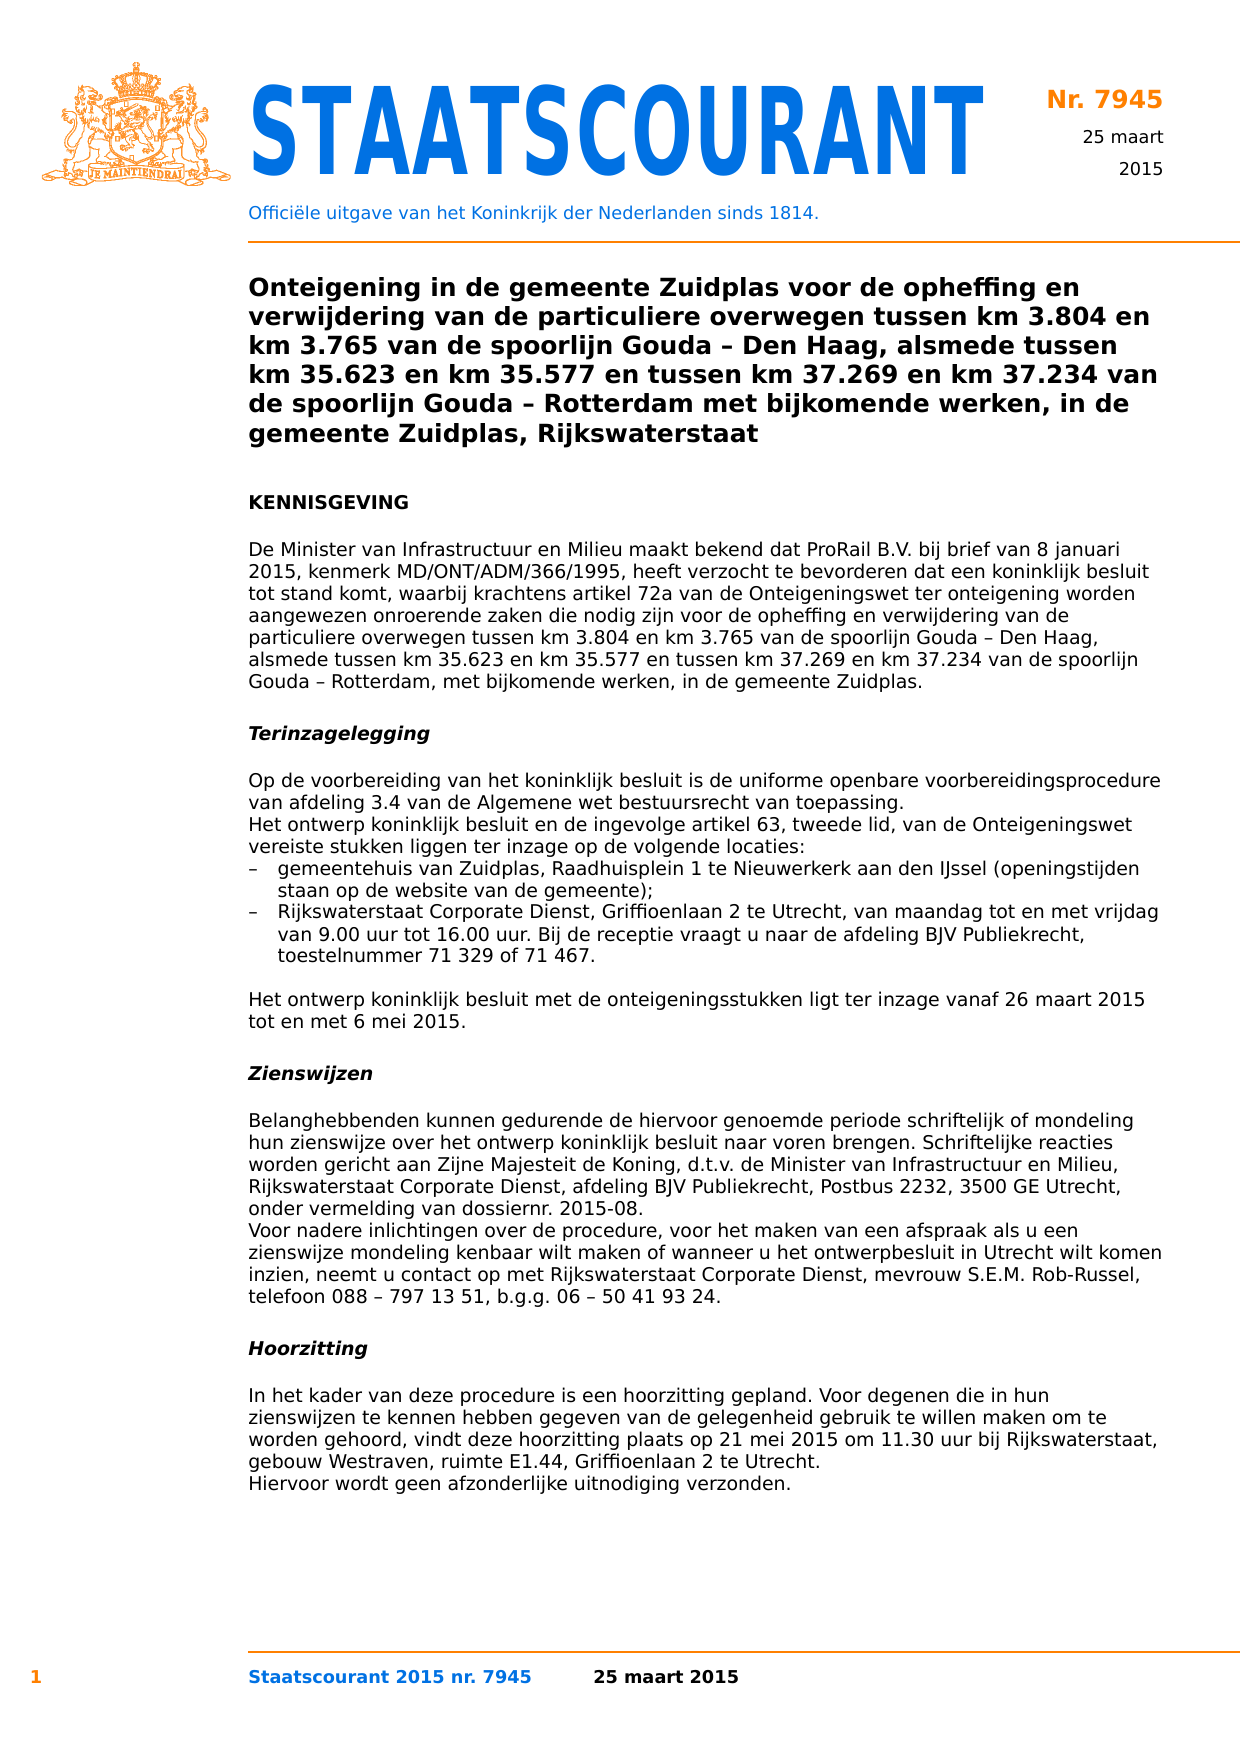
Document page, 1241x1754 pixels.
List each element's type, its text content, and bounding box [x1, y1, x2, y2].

text – gemeentehuis van Zuidplas, Raadhuisplein 1 te Nieuwerkerk aan den IJssel (openingstijden staan op de website van de gemeente); [248, 857, 1163, 901]
text Belanghebbenden kunnen gedurende de hiervoor genoemde periode schriftelijk of mondeling hun zienswijze over het ontwerp koninklijk besluit naar voren brengen. Schriftelijke reacties worden gericht aan Zijne Majesteit de Koning, d.t.v. de Minister van Infrastructuur en Milieu, Rijkswaterstaat Corporate Dienst, afdeling BJV Publiekrecht, Postbus 2232, 3500 GE Utrecht, onder vermelding van dossiernr. 2015-08. [248, 1110, 1163, 1220]
text Op de voorbereiding van het koninklijk besluit is de uniforme openbare voorbereidingsprocedure van afdeling 3.4 van de Algemene wet bestuursrecht van toepassing. [248, 769, 1163, 813]
subtitle KENNISGEVING [248, 492, 1163, 514]
table_header Nr. 7945 [998, 62, 1240, 121]
subtitle Zienswijzen [248, 1063, 1163, 1085]
table_header STAATSCOURANT [248, 62, 998, 203]
table_cell 2015 [998, 153, 1240, 203]
table_cell 25 maart [998, 121, 1240, 153]
text Hiervoor wordt geen afzonderlijke uitnodiging verzonden. [248, 1473, 1163, 1495]
text De Minister van Infrastructuur en Milieu maakt bekend dat ProRail B.V. bij brief van 8 januari 2015, kenmerk MD/ONT/ADM/366/1995, heeft verzocht te bevorderen dat een koninklijk besluit tot stand komt, waarbij krachtens artikel 72a van de Onteigeningswet ter onteigening worden aangewezen onroerende zaken die nodig zijn voor de opheffing en verwijdering van de particuliere overwegen tussen km 3.804 en km 3.765 van de spoorlijn Gouda – Den Haag, alsmede tussen km 35.623 en km 35.577 en tussen km 37.269 en km 37.234 van de spoorlijn Gouda – Rotterdam, met bijkomende werken, in de gemeente Zuidplas. [248, 539, 1163, 693]
text Het ontwerp koninklijk besluit met de onteigeningsstukken ligt ter inzage vanaf 26 maart 2015 tot en met 6 mei 2015. [248, 989, 1163, 1033]
picture [41, 62, 231, 186]
text Voor nadere inlichtingen over de procedure, voor het maken van een afspraak als u een zienswijze mondeling kenbaar wilt maken of wanneer u het ontwerpbesluit in Utrecht wilt komen inzien, neemt u contact op met Rijkswaterstaat Corporate Dienst, mevrouw S.E.M. Rob-Russel, telefoon 088 – 797 13 51, b.g.g. 06 – 50 41 93 24. [248, 1220, 1163, 1308]
subtitle Hoorzitting [248, 1338, 1163, 1360]
table_header [25, 62, 248, 241]
text – Rijkswaterstaat Corporate Dienst, Griffioenlaan 2 te Utrecht, van maandag tot en met vrijdag van 9.00 uur tot 16.00 uur. Bij de receptie vraagt u naar de afdeling BJV Publiekrecht, toestelnummer 71 329 of 71 467. [248, 901, 1163, 967]
text Het ontwerp koninklijk besluit en de ingevolge artikel 63, tweede lid, van de Onteigeningswet vereiste stukken liggen ter inzage op de volgende locaties: [248, 813, 1163, 857]
text In het kader van deze procedure is een hoorzitting gepland. Voor degenen die in hun zienswijzen te kennen hebben gegeven van de gelegenheid gebruik te willen maken om te worden gehoord, vindt deze hoorzitting plaats op 21 mei 2015 om 11.30 uur bij Rijkswaterstaat, gebouw Westraven, ruimte E1.44, Griffioenlaan 2 te Utrecht. [248, 1385, 1163, 1473]
subtitle Onteigening in de gemeente Zuidplas voor de opheffing en verwijdering van de particuliere overwegen tussen km 3.804 en km 3.765 van de spoorlijn Gouda – Den Haag, alsmede tussen km 35.623 en km 35.577 en tussen km 37.269 en km 37.234 van de spoorlijn Gouda – Rotterdam met bijkomende werken, in de gemeente Zuidplas, Rijkswaterstaat [248, 273, 1163, 448]
subtitle Terinzagelegging [248, 723, 1163, 744]
table_cell Officiële uitgave van het Koninkrijk der Nederlanden sinds 1814. [248, 203, 1240, 241]
